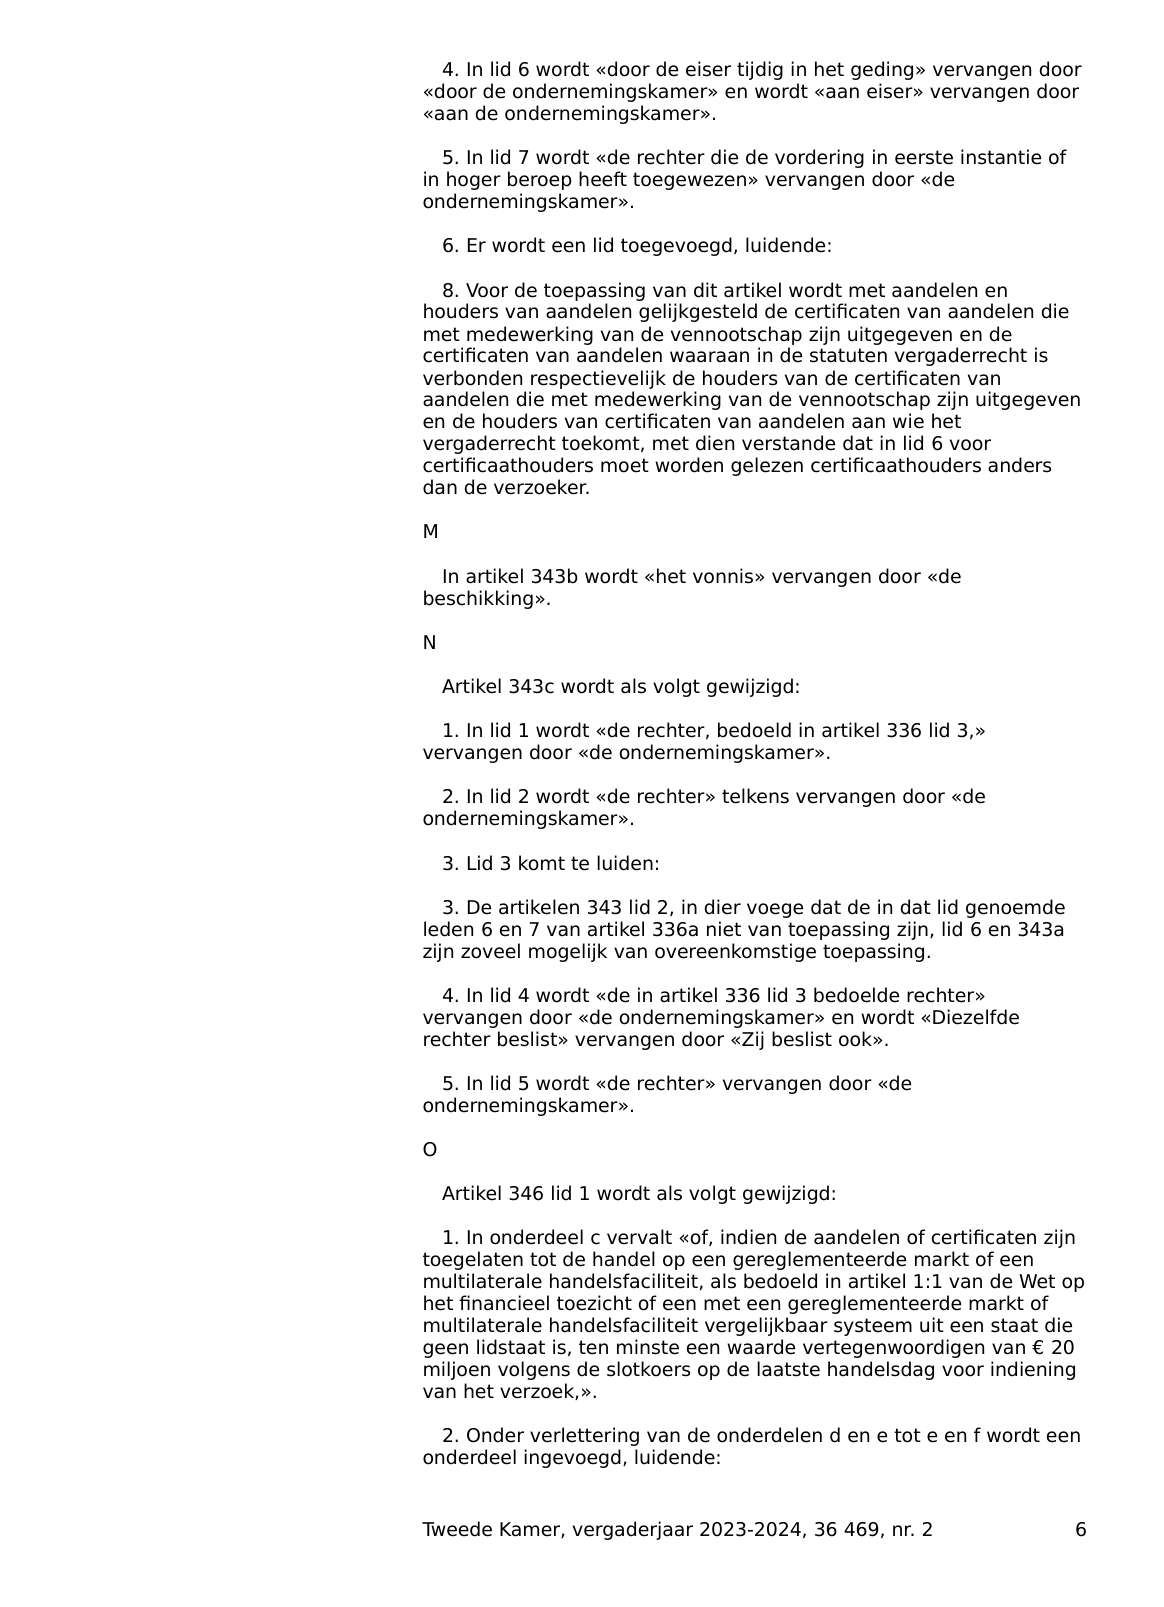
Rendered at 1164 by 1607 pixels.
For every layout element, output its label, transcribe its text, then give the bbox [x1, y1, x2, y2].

text Artikel 343c wordt als volgt gewijzigd: [422, 676, 1087, 698]
text 4. In lid 6 wordt «door de eiser tijdig in het geding» vervangen door «door de ondernemingskamer» en wordt «aan eiser» vervangen door «aan de ondernemingskamer». [422, 59, 1087, 125]
text 4. In lid 4 wordt «de in artikel 336 lid 3 bedoelde rechter» vervangen door «de ondernemingskamer» en wordt «Diezelfde rechter beslist» vervangen door «Zij beslist ook». [422, 985, 1087, 1051]
text In artikel 343b wordt «het vonnis» vervangen door «de beschikking». [422, 566, 1087, 609]
text 8. Voor de toepassing van dit artikel wordt met aandelen en houders van aandelen gelijkgesteld de certificaten van aandelen die met medewerking van de vennootschap zijn uitgegeven en de certificaten van aandelen waaraan in de statuten vergaderrecht is verbonden respectievelijk de houders van de certificaten van aandelen die met medewerking van de vennootschap zijn uitgegeven en de houders van certificaten van aandelen aan wie het vergaderrecht toekomt, met dien verstande dat in lid 6 voor certificaathouders moet worden gelezen certificaathouders anders dan de verzoeker. [422, 279, 1087, 499]
text O [422, 1139, 1087, 1161]
text 6. Er wordt een lid toegevoegd, luidende: [422, 235, 1087, 257]
text 2. In lid 2 wordt «de rechter» telkens vervangen door «de ondernemingskamer». [422, 786, 1087, 830]
text 5. In lid 7 wordt «de rechter die de vordering in eerste instantie of in hoger beroep heeft toegewezen» vervangen door «de ondernemingskamer». [422, 147, 1087, 213]
text M [422, 521, 1087, 543]
text 3. De artikelen 343 lid 2, in dier voege dat de in dat lid genoemde leden 6 en 7 van artikel 336a niet van toepassing zijn, lid 6 en 343a zijn zoveel mogelijk van overeenkomstige toepassing. [422, 897, 1087, 962]
text 1. In lid 1 wordt «de rechter, bedoeld in artikel 336 lid 3,» vervangen door «de ondernemingskamer». [422, 720, 1087, 764]
text N [422, 632, 1087, 654]
text 2. Onder verlettering van de onderdelen d en e tot e en f wordt een onderdeel ingevoegd, luidende: [422, 1425, 1087, 1469]
text 1. In onderdeel c vervalt «of, indien de aandelen of certificaten zijn toegelaten tot de handel op een gereglementeerde markt of een multilaterale handelsfaciliteit, als bedoeld in artikel 1:1 van de Wet op het financieel toezicht of een met een gereglementeerde markt of multilaterale handelsfaciliteit vergelijkbaar systeem uit een staat die geen lidstaat is, ten minste een waarde vertegenwoordigen van € 20 miljoen volgens de slotkoers op de laatste handelsdag voor indiening van het verzoek,». [422, 1227, 1087, 1403]
text 5. In lid 5 wordt «de rechter» vervangen door «de ondernemingskamer». [422, 1073, 1087, 1117]
text 3. Lid 3 komt te luiden: [422, 852, 1087, 874]
text Artikel 346 lid 1 wordt als volgt gewijzigd: [422, 1183, 1087, 1205]
